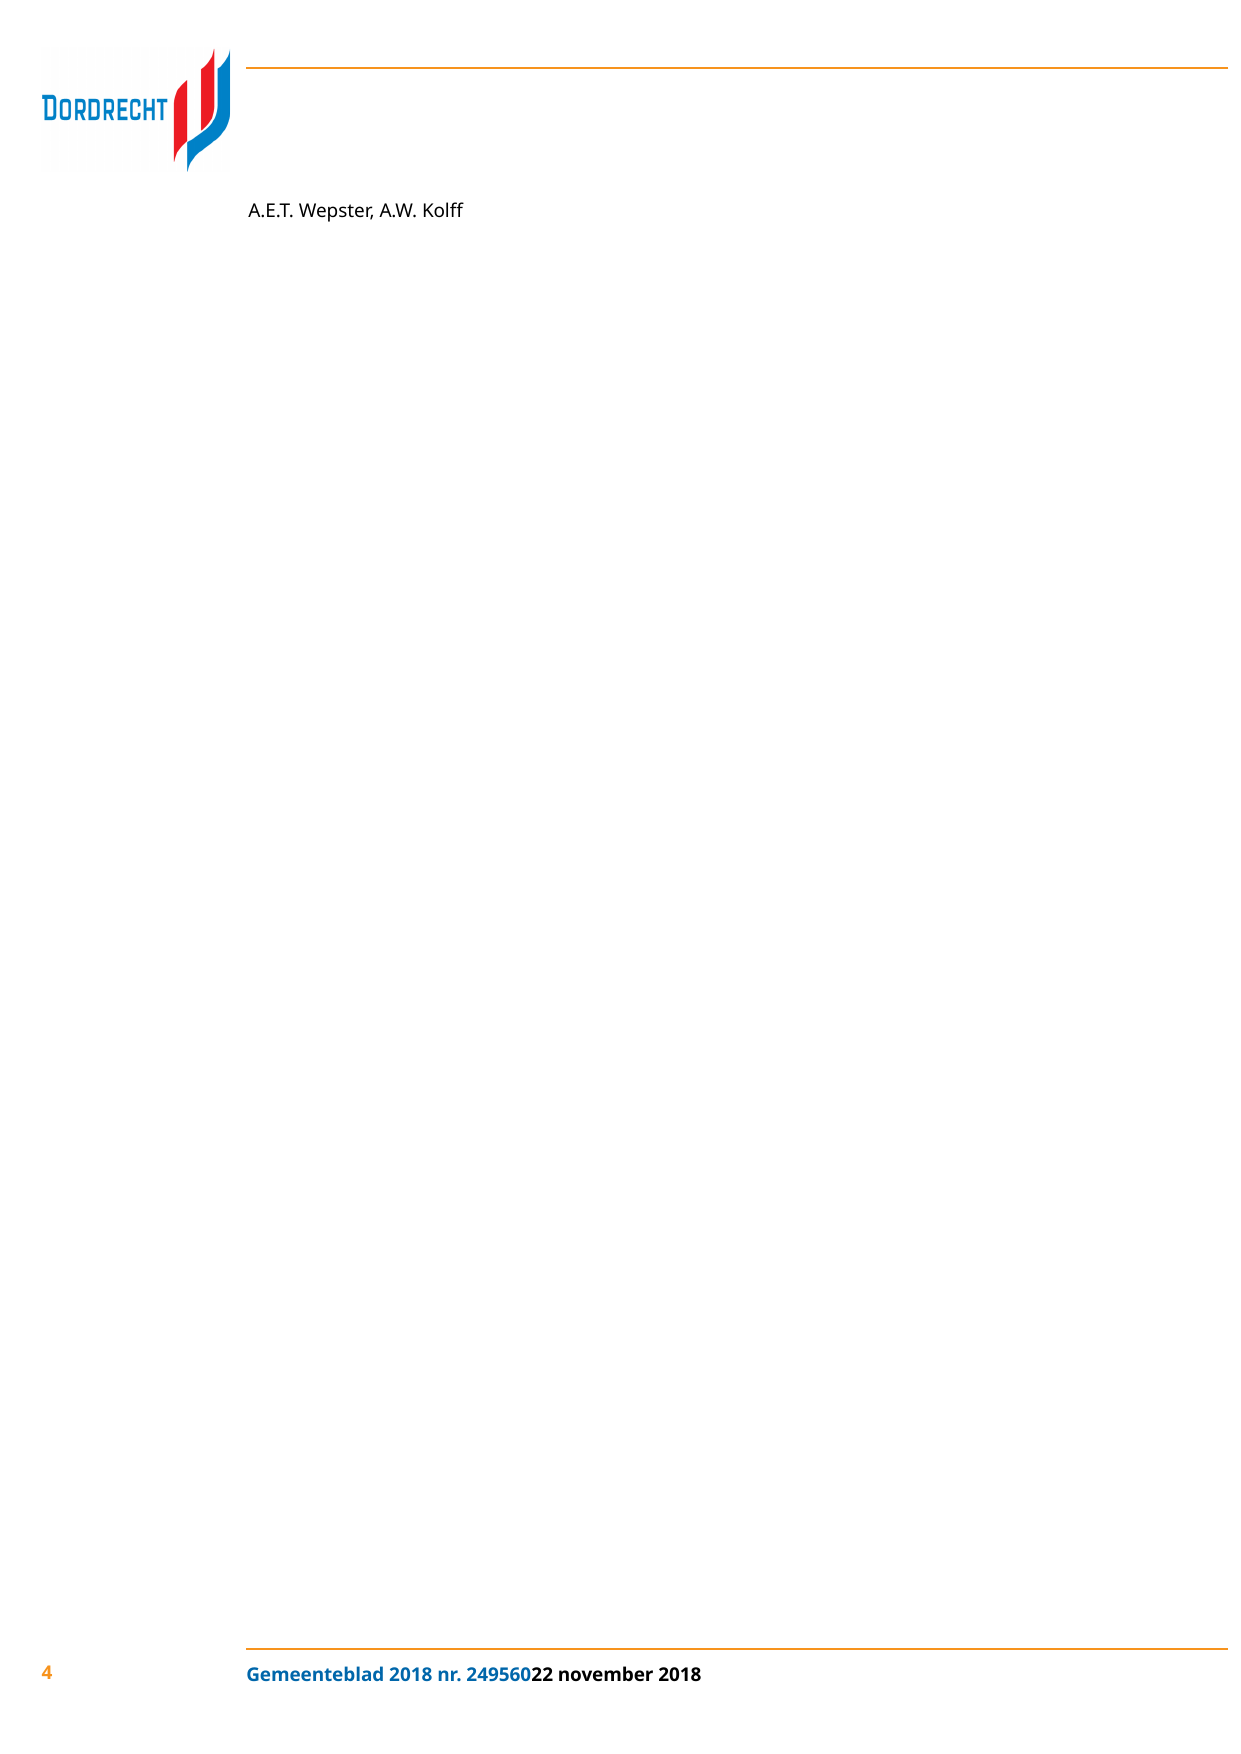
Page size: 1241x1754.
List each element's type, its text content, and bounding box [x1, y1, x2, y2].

text A.E.T. Wepster, A.W. Kolff [248, 198, 1152, 223]
picture [41, 47, 231, 172]
